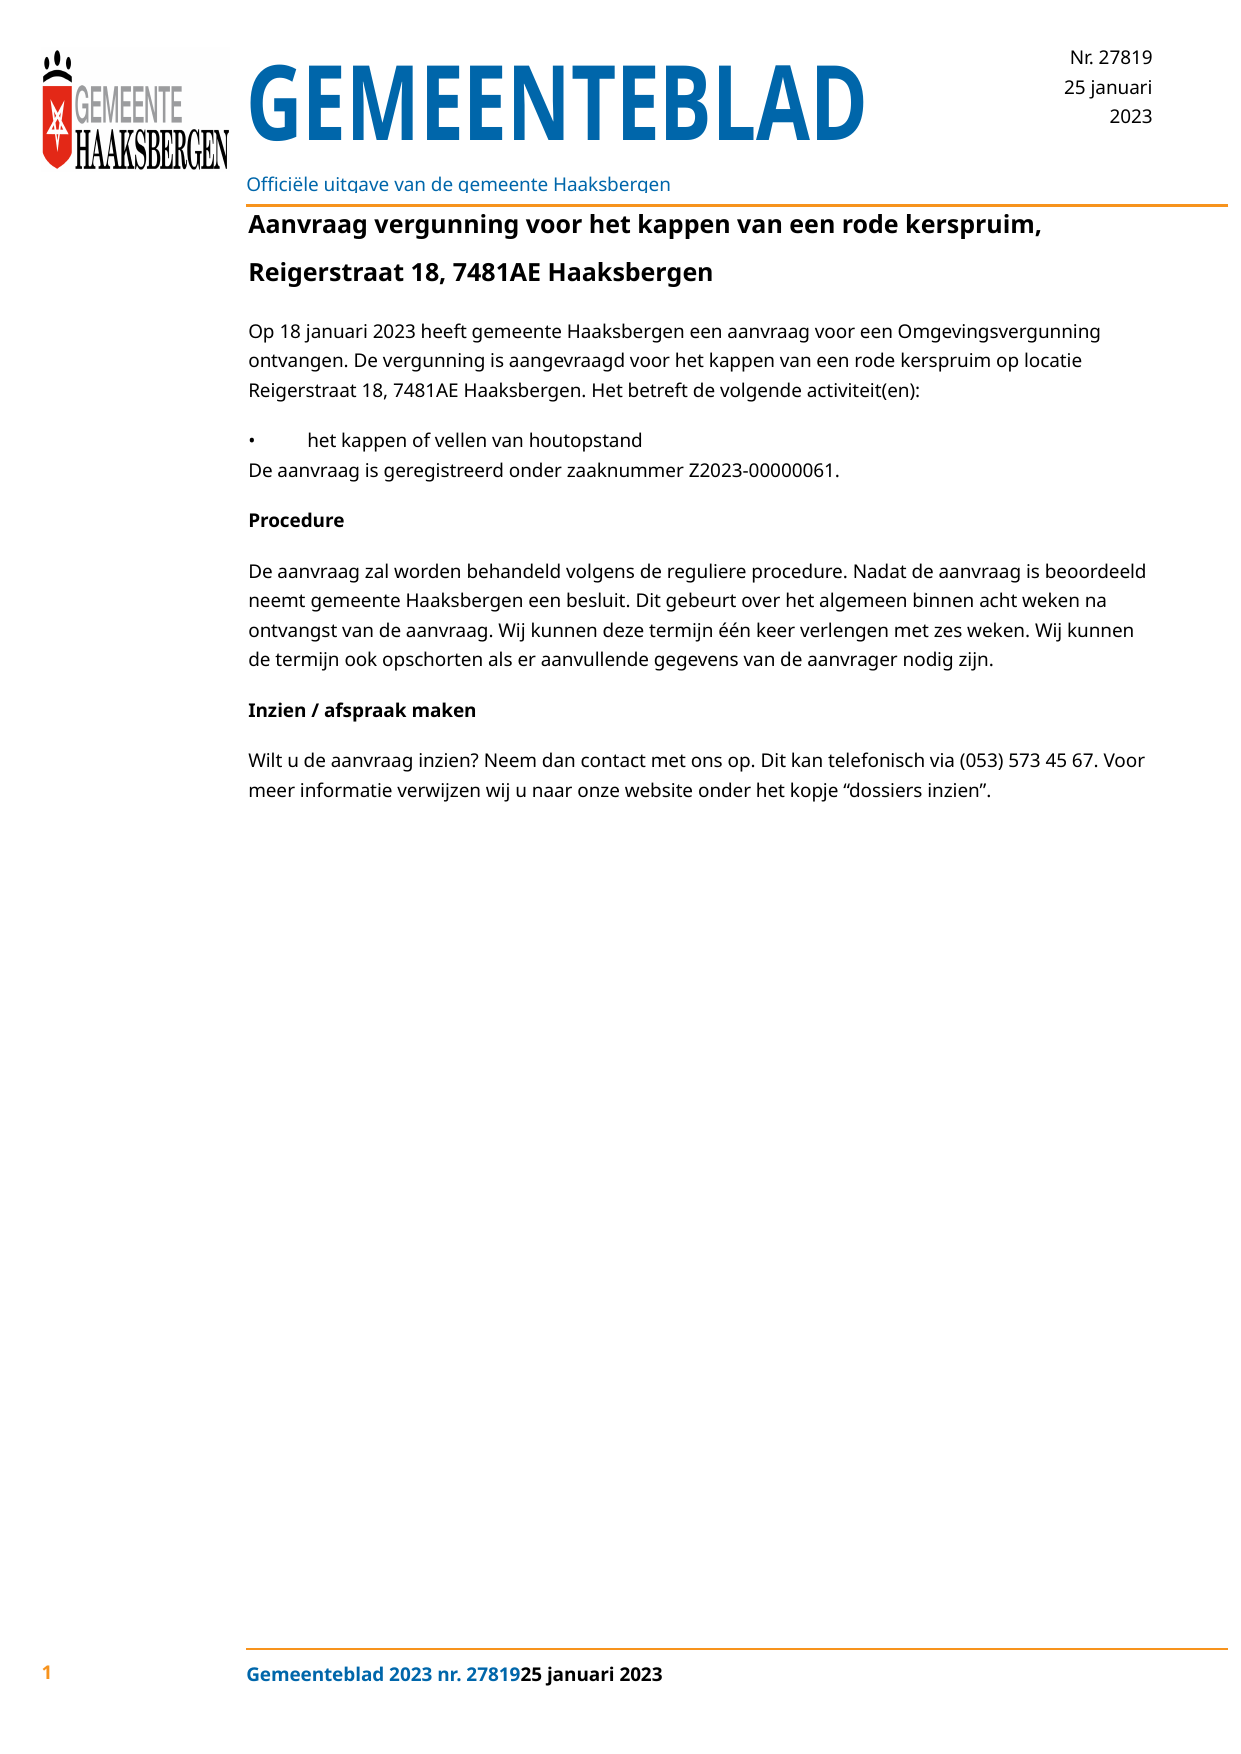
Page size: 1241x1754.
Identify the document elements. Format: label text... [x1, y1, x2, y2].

text Inzien / afspraak maken [248, 697, 1152, 723]
picture [41, 47, 231, 172]
text Wilt u de aanvraag inzien? Neem dan contact met ons op. Dit kan telefonisch via (053) 573 45 67. Voor meer informatie verwijzen wij u naar onze website onder het kopje “dossiers inzien”. [248, 747, 1152, 803]
text De aanvraag is geregistreerd onder zaaknummer Z2023-00000061. [248, 457, 1152, 483]
list het kappen of vellen van houtopstand [248, 427, 1152, 453]
text De aanvraag zal worden behandeld volgens de reguliere procedure. Nadat de aanvraag is beoordeeld neemt gemeente Haaksbergen een besluit. Dit gebeurt over het algemeen binnen acht weken na ontvangst van de aanvraag. Wij kunnen deze termijn één keer verlengen met zes weken. Wij kunnen de termijn ook opschorten als er aanvullende gegevens van de aanvrager nodig zijn. [248, 558, 1152, 672]
text Op 18 januari 2023 heeft gemeente Haaksbergen een aanvraag voor een Omgevingsvergunning ontvangen. De vergunning is aangevraagd voor het kappen van een rode kerspruim op locatie Reigerstraat 18, 7481AE Haaksbergen. Het betreft de volgende activiteit(en): [248, 318, 1152, 403]
text Procedure [248, 507, 1152, 533]
text Aanvraag vergunning voor het kappen van een rode kerspruim, Reigerstraat 18, 7481AE Haaksbergen [248, 207, 1152, 288]
